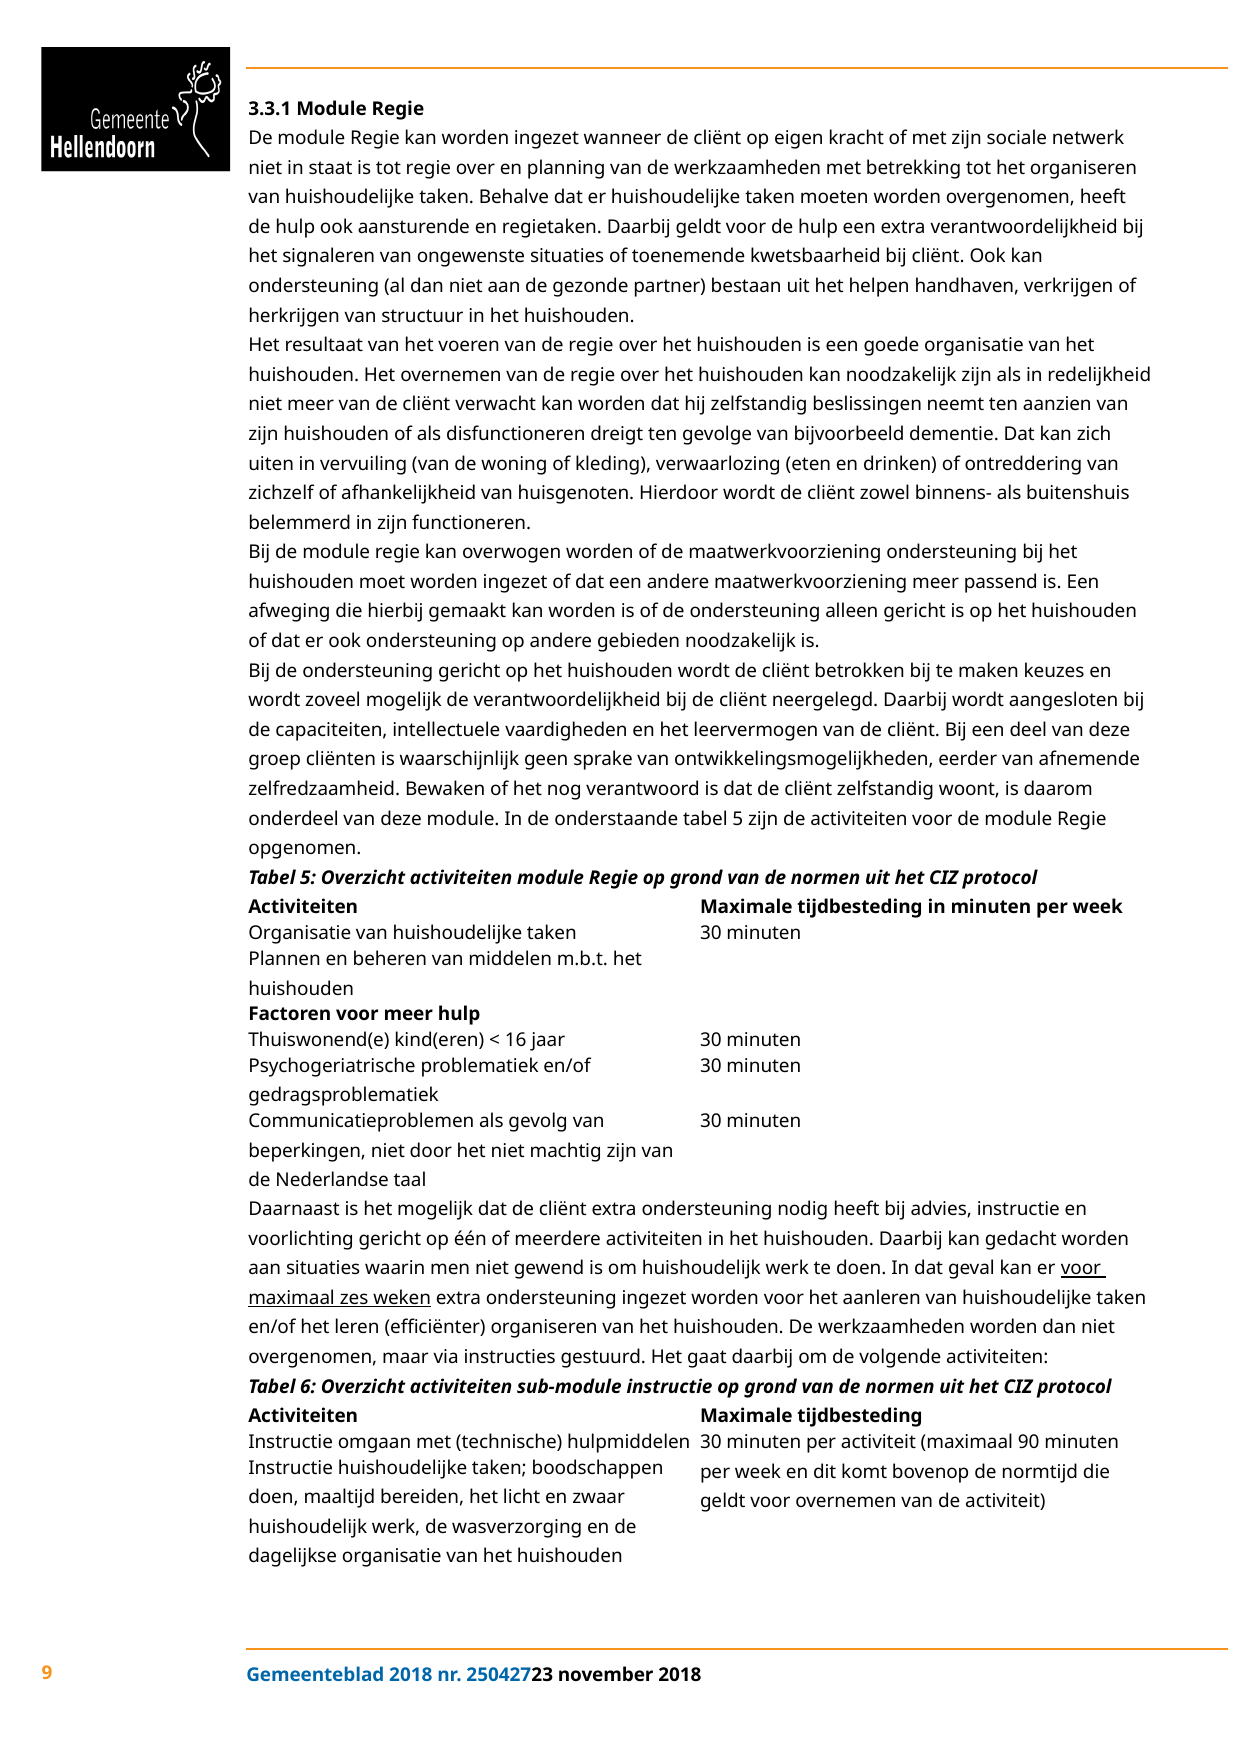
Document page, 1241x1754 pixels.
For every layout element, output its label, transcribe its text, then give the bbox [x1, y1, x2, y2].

text Bij de ondersteuning gericht op het huishouden wordt de cliënt betrokken bij te maken keuzes en wordt zoveel mogelijk de verantwoordelijkheid bij de cliënt neergelegd. Daarbij wordt aangesloten bij de capaciteiten, intellectuele vaardigheden en het leervermogen van de cliënt. Bij een deel van deze groep cliënten is waarschijnlijk geen sprake van ontwikkelingsmogelijkheden, eerder van afnemende zelfredzaamheid. Bewaken of het nog verantwoord is dat de cliënt zelfstandig woont, is daarom onderdeel van deze module. In de onderstaande tabel 5 zijn de activiteiten voor de module Regie opgenomen. [248, 657, 1152, 860]
text 3.3.1 Module Regie [248, 95, 1152, 121]
table_header Maximale tijdbesteding in minuten per week [700, 894, 1152, 919]
table_cell Thuiswonend(e) kind(eren) < 16 jaar [248, 1026, 700, 1052]
table_cell Plannen en beheren van middelen m.b.t. het huishouden [248, 945, 700, 1000]
text De module Regie kan worden ingezet wanneer de cliënt op eigen kracht of met zijn sociale netwerk niet in staat is tot regie over en planning van de werkzaamheden met betrekking tot het organiseren van huishoudelijke taken. Behalve dat er huishoudelijke taken moeten worden overgenomen, heeft de hulp ook aansturende en regietaken. Daarbij geldt voor de hulp een extra verantwoordelijkheid bij het signaleren van ongewenste situaties of toenemende kwetsbaarheid bij cliënt. Ook kan ondersteuning (al dan niet aan de gezonde partner) bestaan uit het helpen handhaven, verkrijgen of herkrijgen van structuur in het huishouden. [248, 124, 1152, 328]
table_cell 30 minuten [700, 1026, 1152, 1052]
table_cell Factoren voor meer hulp [248, 1000, 1152, 1026]
table_cell Psychogeriatrische problematiek en/of gedragsproblematiek [248, 1052, 700, 1107]
text Bij de module regie kan overwogen worden of de maatwerkvoorziening ondersteuning bij het huishouden moet worden ingezet of dat een andere maatwerkvoorziening meer passend is. Een afweging die hierbij gemaakt kan worden is of de ondersteuning alleen gericht is op het huishouden of dat er ook ondersteuning op andere gebieden noodzakelijk is. [248, 538, 1152, 653]
table_cell 30 minuten per activiteit (maximaal 90 minuten per week en dit komt bovenop de normtijd die geldt voor overnemen van de activiteit) [700, 1428, 1152, 1568]
table_cell Communicatieproblemen als gevolg van beperkingen, niet door het niet machtig zijn van de Nederlandse taal [248, 1107, 700, 1192]
table_cell 30 minuten [700, 1107, 1152, 1192]
text Tabel 5: Overzicht activiteiten module Regie op grond van de normen uit het CIZ protocol [248, 864, 1152, 890]
table_header Activiteiten [248, 1403, 700, 1428]
table_header Activiteiten [248, 894, 700, 919]
text Daarnaast is het mogelijk dat de cliënt extra ondersteuning nodig heeft bij advies, instructie en voorlichting gericht op één of meerdere activiteiten in het huishouden. Daarbij kan gedacht worden aan situaties waarin men niet gewend is om huishoudelijk werk te doen. In dat geval kan er voor maximaal zes weken extra ondersteuning ingezet worden voor het aanleren van huishoudelijke taken en/of het leren (efficiënter) organiseren van het huishouden. De werkzaamheden worden dan niet overgenomen, maar via instructies gestuurd. Het gaat daarbij om de volgende activiteiten: [248, 1195, 1152, 1369]
table_cell Instructie huishoudelijke taken; boodschappen doen, maaltijd bereiden, het licht en zwaar huishoudelijk werk, de wasverzorging en de dagelijkse organisatie van het huishouden [248, 1454, 700, 1568]
picture [41, 47, 231, 172]
table_header Maximale tijdbesteding [700, 1403, 1152, 1428]
text Tabel 6: Overzicht activiteiten sub-module instructie op grond van de normen uit het CIZ protocol [248, 1373, 1152, 1398]
table_cell Instructie omgaan met (technische) hulpmiddelen [248, 1428, 700, 1454]
table_cell Organisatie van huishoudelijke taken [248, 919, 700, 945]
text Het resultaat van het voeren van de regie over het huishouden is een goede organisatie van het huishouden. Het overnemen van de regie over het huishouden kan noodzakelijk zijn als in redelijkheid niet meer van de cliënt verwacht kan worden dat hij zelfstandig beslissingen neemt ten aanzien van zijn huishouden of als disfunctioneren dreigt ten gevolge van bijvoorbeeld dementie. Dat kan zich uiten in vervuiling (van de woning of kleding), verwaarlozing (eten en drinken) of ontreddering van zichzelf of afhankelijkheid van huisgenoten. Hierdoor wordt de cliënt zowel binnens- als buitenshuis belemmerd in zijn functioneren. [248, 331, 1152, 535]
table_cell 30 minuten [700, 1052, 1152, 1107]
table_cell 30 minuten [700, 919, 1152, 1000]
